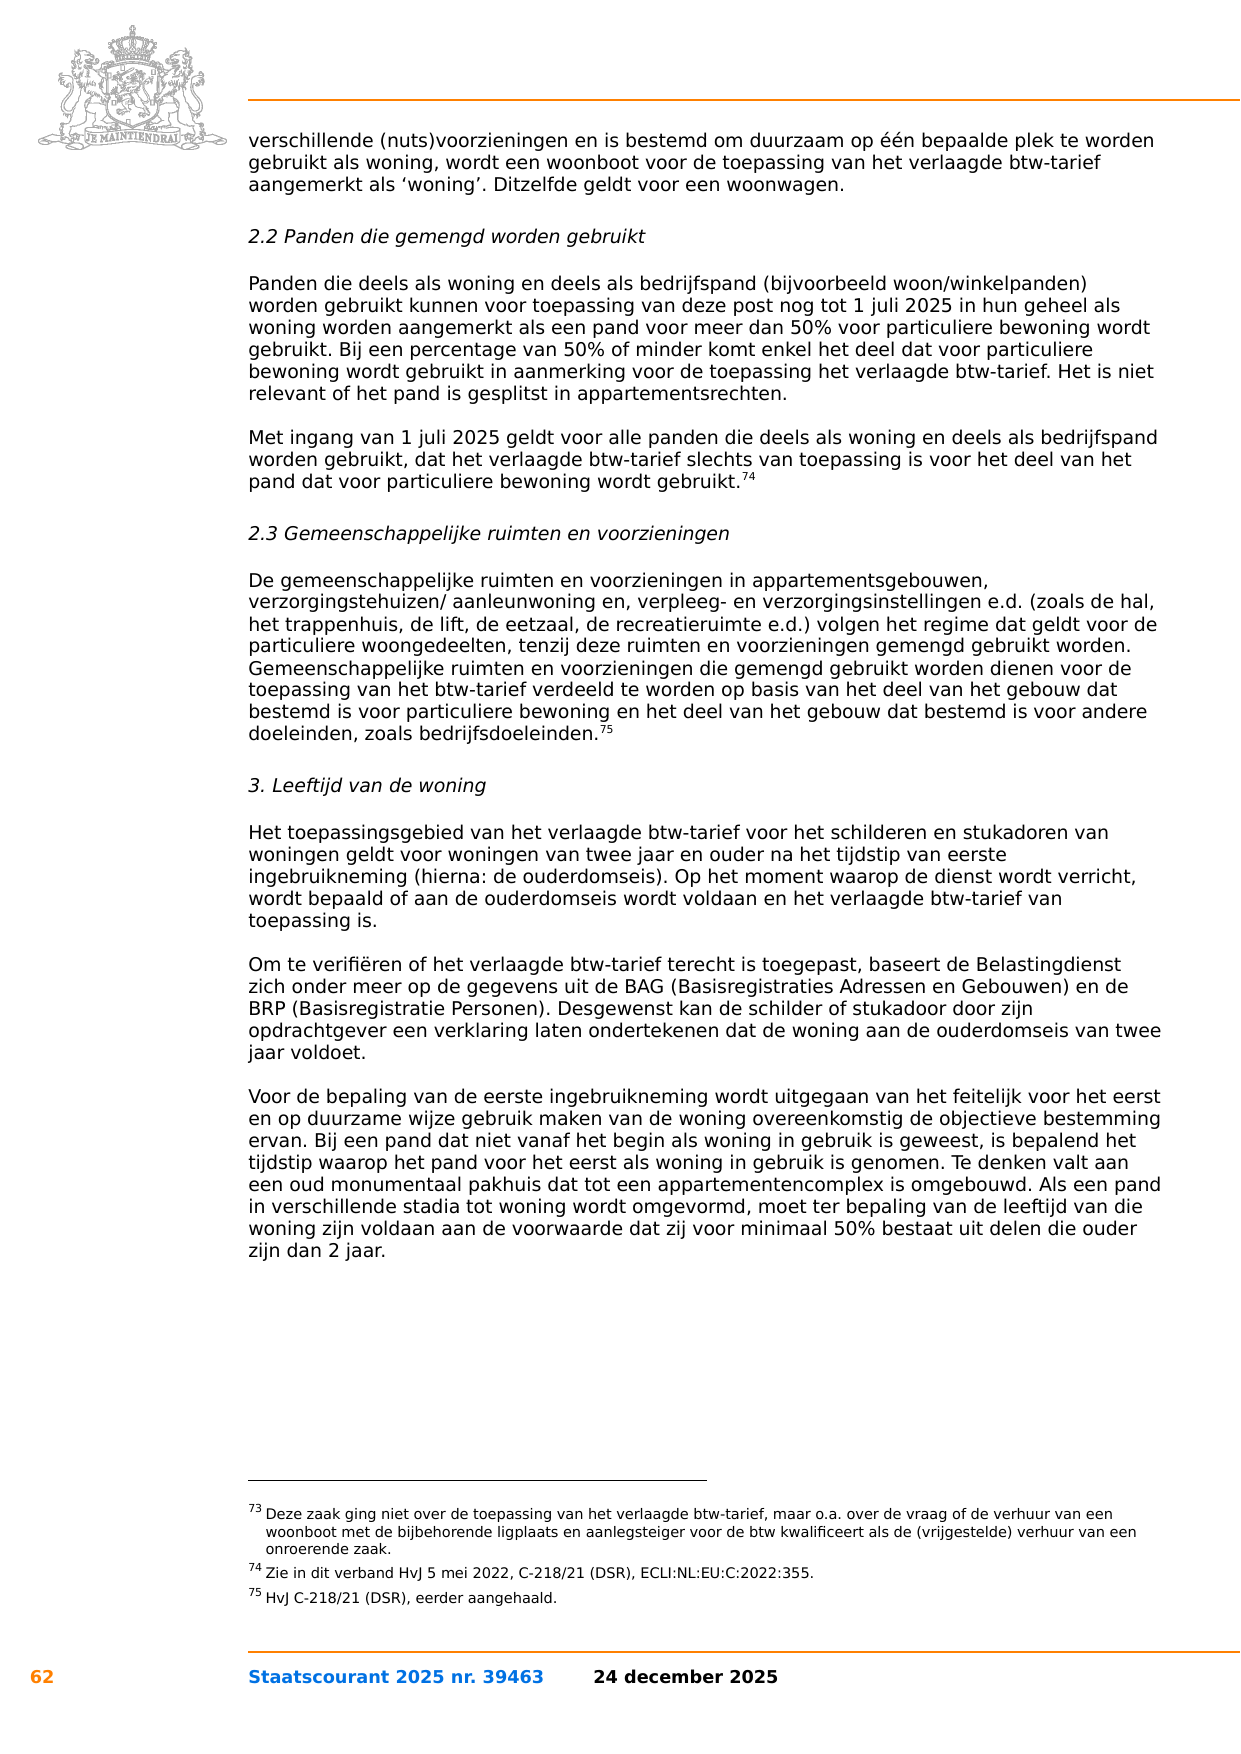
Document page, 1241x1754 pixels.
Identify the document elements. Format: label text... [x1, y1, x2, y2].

text Deze zaak ging niet over de toepassing van het verlaagde btw-tarief, maar o.a. over de vraag of de verhuur van een woonboot met de bijbehorende ligplaats en aanlegsteiger voor de btw kwalificeert als de (vrijgestelde) verhuur van een onroerende zaak. [248, 1502, 1163, 1558]
subtitle 2.2 Panden die gemengd worden gebruikt [248, 226, 1163, 248]
picture [38, 25, 227, 150]
text Het toepassingsgebied van het verlaagde btw-tarief voor het schilderen en stukadoren van woningen geldt voor woningen van twee jaar en ouder na het tijdstip van eerste ingebruikneming (hierna: de ouderdomseis). Op het moment waarop de dienst wordt verricht, wordt bepaald of aan de ouderdomseis wordt voldaan en het verlaagde btw-tarief van toepassing is. [248, 822, 1163, 932]
text Panden die deels als woning en deels als bedrijfspand (bijvoorbeeld woon/winkelpanden) worden gebruikt kunnen voor toepassing van deze post nog tot 1 juli 2025 in hun geheel als woning worden aangemerkt als een pand voor meer dan 50% voor particuliere bewoning wordt gebruikt. Bij een percentage van 50% of minder komt enkel het deel dat voor particuliere bewoning wordt gebruikt in aanmerking voor de toepassing het verlaagde btw-tarief. Het is niet relevant of het pand is gesplitst in appartementsrechten. [248, 273, 1163, 405]
subtitle 2.3 Gemeenschappelijke ruimten en voorzieningen [248, 522, 1163, 544]
text Om te verifiëren of het verlaagde btw-tarief terecht is toegepast, baseert de Belastingdienst zich onder meer op de gegevens uit de BAG (Basisregistraties Adressen en Gebouwen) en de BRP (Basisregistratie Personen). Desgewenst kan de schilder of stukadoor door zijn opdrachtgever een verklaring laten ondertekenen dat de woning aan de ouderdomseis van twee jaar voldoet. [248, 954, 1163, 1064]
subtitle 3. Leeftijd van de woning [248, 775, 1163, 797]
text De gemeenschappelijke ruimten en voorzieningen in appartementsgebouwen, verzorgingstehuizen/ aanleunwoning en, verpleeg- en verzorgingsinstellingen e.d. (zoals de hal, het trappenhuis, de lift, de eetzaal, de recreatieruimte e.d.) volgen het regime dat geldt voor de particuliere woongedeelten, tenzij deze ruimten en voorzieningen gemengd gebruikt worden. Gemeenschappelijke ruimten en voorzieningen die gemengd gebruikt worden dienen voor de toepassing van het btw-tarief verdeeld te worden op basis van het deel van het gebouw dat bestemd is voor particuliere bewoning en het deel van het gebouw dat bestemd is voor andere doeleinden, zoals bedrijfsdoeleinden. [248, 569, 1163, 745]
text Voor de bepaling van de eerste ingebruikneming wordt uitgegaan van het feitelijk voor het eerst en op duurzame wijze gebruik maken van de woning overeenkomstig de objectieve bestemming ervan. Bij een pand dat niet vanaf het begin als woning in gebruik is geweest, is bepalend het tijdstip waarop het pand voor het eerst als woning in gebruik is genomen. Te denken valt aan een oud monumentaal pakhuis dat tot een appartementencomplex is omgebouwd. Als een pand in verschillende stadia tot woning wordt omgevormd, moet ter bepaling van de leeftijd van die woning zijn voldaan aan de voorwaarde dat zij voor minimaal 50% bestaat uit delen die ouder zijn dan 2 jaar. [248, 1086, 1163, 1262]
text Met ingang van 1 juli 2025 geldt voor alle panden die deels als woning en deels als bedrijfspand worden gebruikt, dat het verlaagde btw-tarief slechts van toepassing is voor het deel van het pand dat voor particuliere bewoning wordt gebruikt. [248, 427, 1163, 492]
text verschillende (nuts)voorzieningen en is bestemd om duurzaam op één bepaalde plek te worden gebruikt als woning, wordt een woonboot voor de toepassing van het verlaagde btw-tarief aangemerkt als ‘woning’. Ditzelfde geldt voor een woonwagen. [248, 130, 1163, 196]
text HvJ C-218/21 (DSR), eerder aangehaald. [248, 1586, 1163, 1608]
text Zie in dit verband HvJ 5 mei 2022, C-218/21 (DSR), ECLI:NL:EU:C:2022:355. [248, 1561, 1163, 1583]
